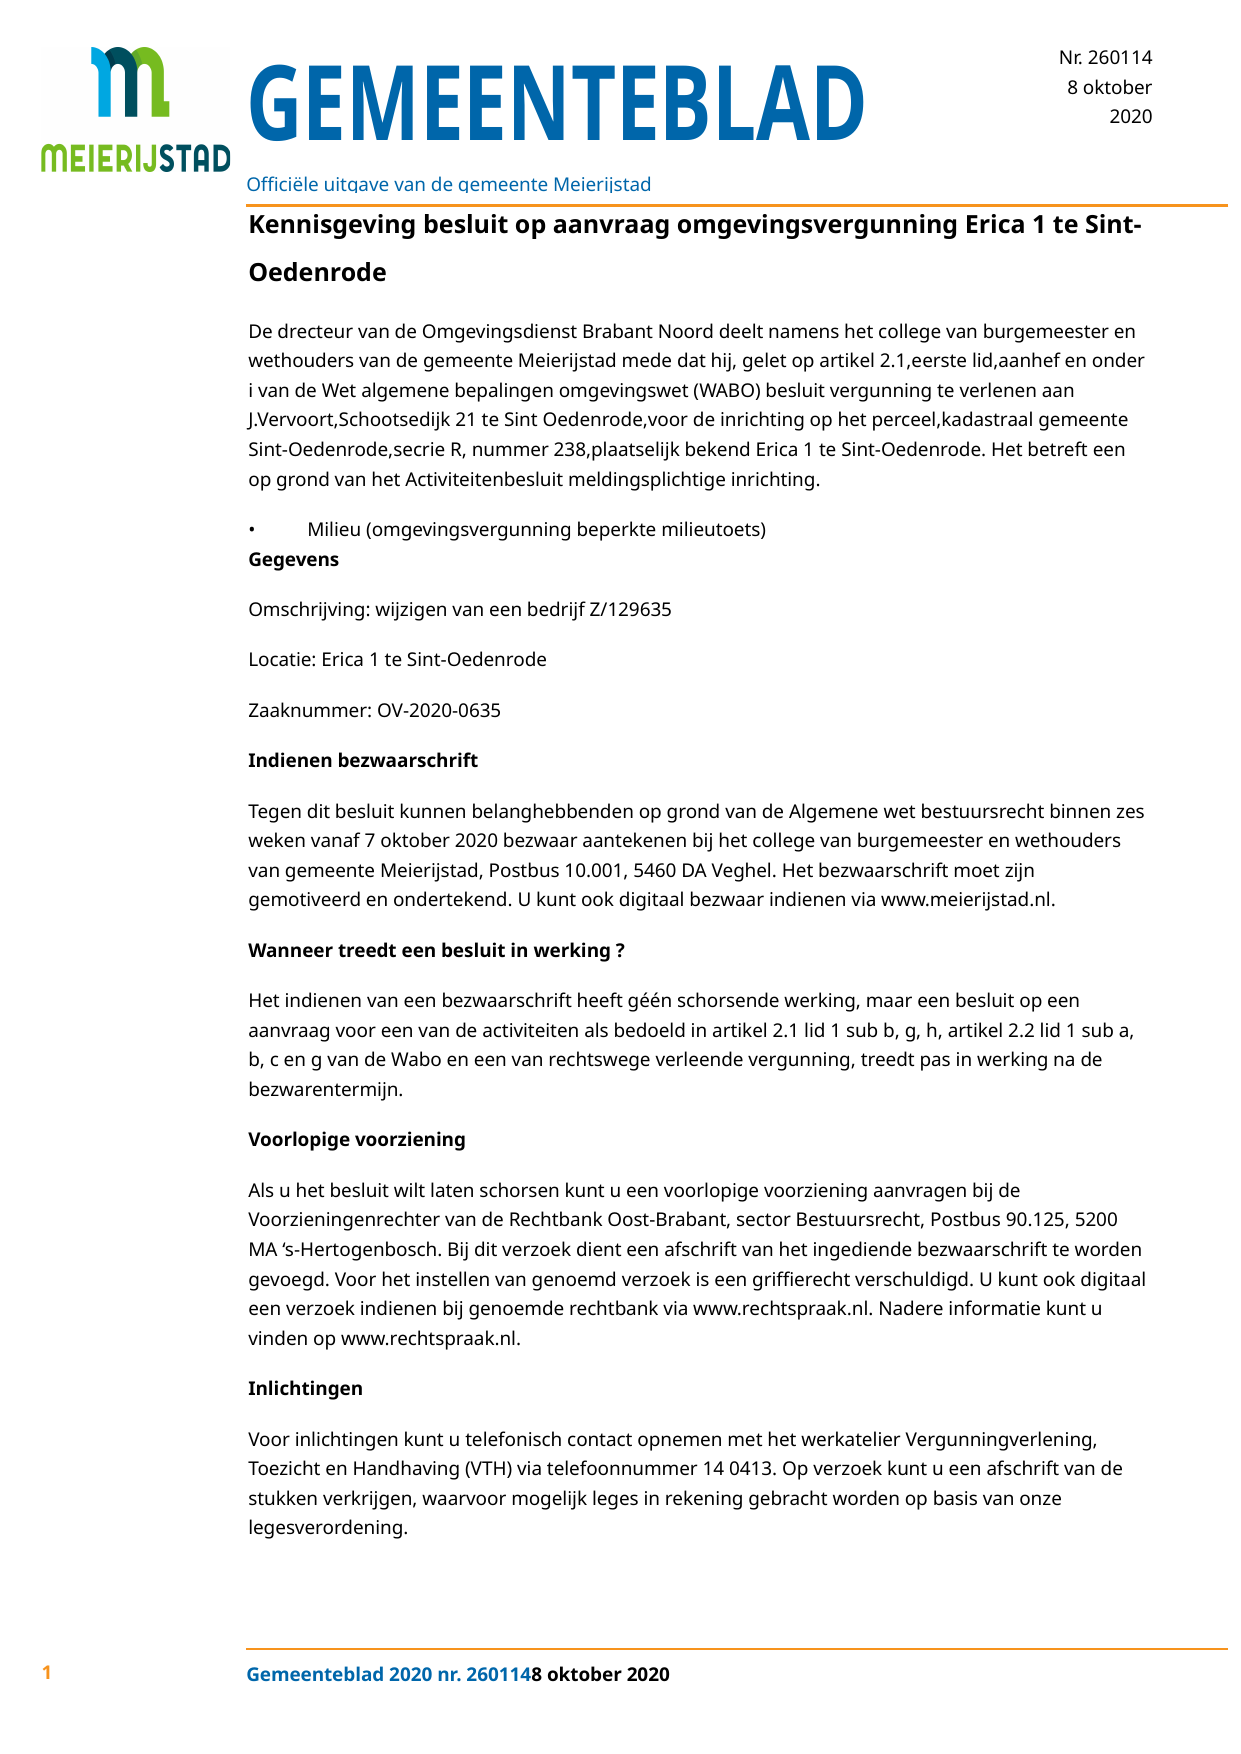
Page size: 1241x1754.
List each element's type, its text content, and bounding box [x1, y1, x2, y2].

text Wanneer treedt een besluit in werking ? [248, 937, 1152, 963]
text Tegen dit besluit kunnen belanghebbenden op grond van de Algemene wet bestuursrecht binnen zes weken vanaf 7 oktober 2020 bezwaar aantekenen bij het college van burgemeester en wethouders van gemeente Meierijstad, Postbus 10.001, 5460 DA Veghel. Het bezwaarschrift moet zijn gemotiveerd en ondertekend. U kunt ook digitaal bezwaar indienen via www.meierijstad.nl. [248, 798, 1152, 912]
text Voor inlichtingen kunt u telefonisch contact opnemen met het werkatelier Vergunningverlening, Toezicht en Handhaving (VTH) via telefoonnummer 14 0413. Op verzoek kunt u een afschrift van de stukken verkrijgen, waarvoor mogelijk leges in rekening gebracht worden op basis van onze legesverordening. [248, 1426, 1152, 1540]
picture [41, 47, 231, 172]
text Gegevens [248, 546, 1152, 572]
text Kennisgeving besluit op aanvraag omgevingsvergunning Erica 1 te Sint-Oedenrode [248, 207, 1152, 288]
text Locatie: Erica 1 te Sint-Oedenrode [248, 647, 1152, 672]
text Indienen bezwaarschrift [248, 747, 1152, 773]
text Omschrijving: wijzigen van een bedrijf Z/129635 [248, 596, 1152, 622]
list Milieu (omgevingsvergunning beperkte milieutoets) [248, 516, 1152, 542]
text Het indienen van een bezwaarschrift heeft géén schorsende werking, maar een besluit op een aanvraag voor een van de activiteiten als bedoeld in artikel 2.1 lid 1 sub b, g, h, artikel 2.2 lid 1 sub a, b, c en g van de Wabo en een van rechtswege verleende vergunning, treedt pas in werking na de bezwarentermijn. [248, 987, 1152, 1102]
text Zaaknummer: OV-2020-0635 [248, 697, 1152, 723]
text Inlichtingen [248, 1375, 1152, 1401]
text De drecteur van de Omgevingsdienst Brabant Noord deelt namens het college van burgemeester en wethouders van de gemeente Meierijstad mede dat hij, gelet op artikel 2.1,eerste lid,aanhef en onder i van de Wet algemene bepalingen omgevingswet (WABO) besluit vergunning te verlenen aan J.Vervoort,Schootsedijk 21 te Sint Oedenrode,voor de inrichting op het perceel,kadastraal gemeente Sint-Oedenrode,secrie R, nummer 238,plaatselijk bekend Erica 1 te Sint-Oedenrode. Het betreft een op grond van het Activiteitenbesluit meldingsplichtige inrichting. [248, 318, 1152, 492]
text Als u het besluit wilt laten schorsen kunt u een voorlopige voorziening aanvragen bij de Voorzieningenrechter van de Rechtbank Oost-Brabant, sector Bestuursrecht, Postbus 90.125, 5200 MA ‘s-Hertogenbosch. Bij dit verzoek dient een afschrift van het ingediende bezwaarschrift te worden gevoegd. Voor het instellen van genoemd verzoek is een griffierecht verschuldigd. U kunt ook digitaal een verzoek indienen bij genoemde rechtbank via www.rechtspraak.nl. Nadere informatie kunt u vinden op www.rechtspraak.nl. [248, 1177, 1152, 1351]
text Voorlopige voorziening [248, 1127, 1152, 1152]
